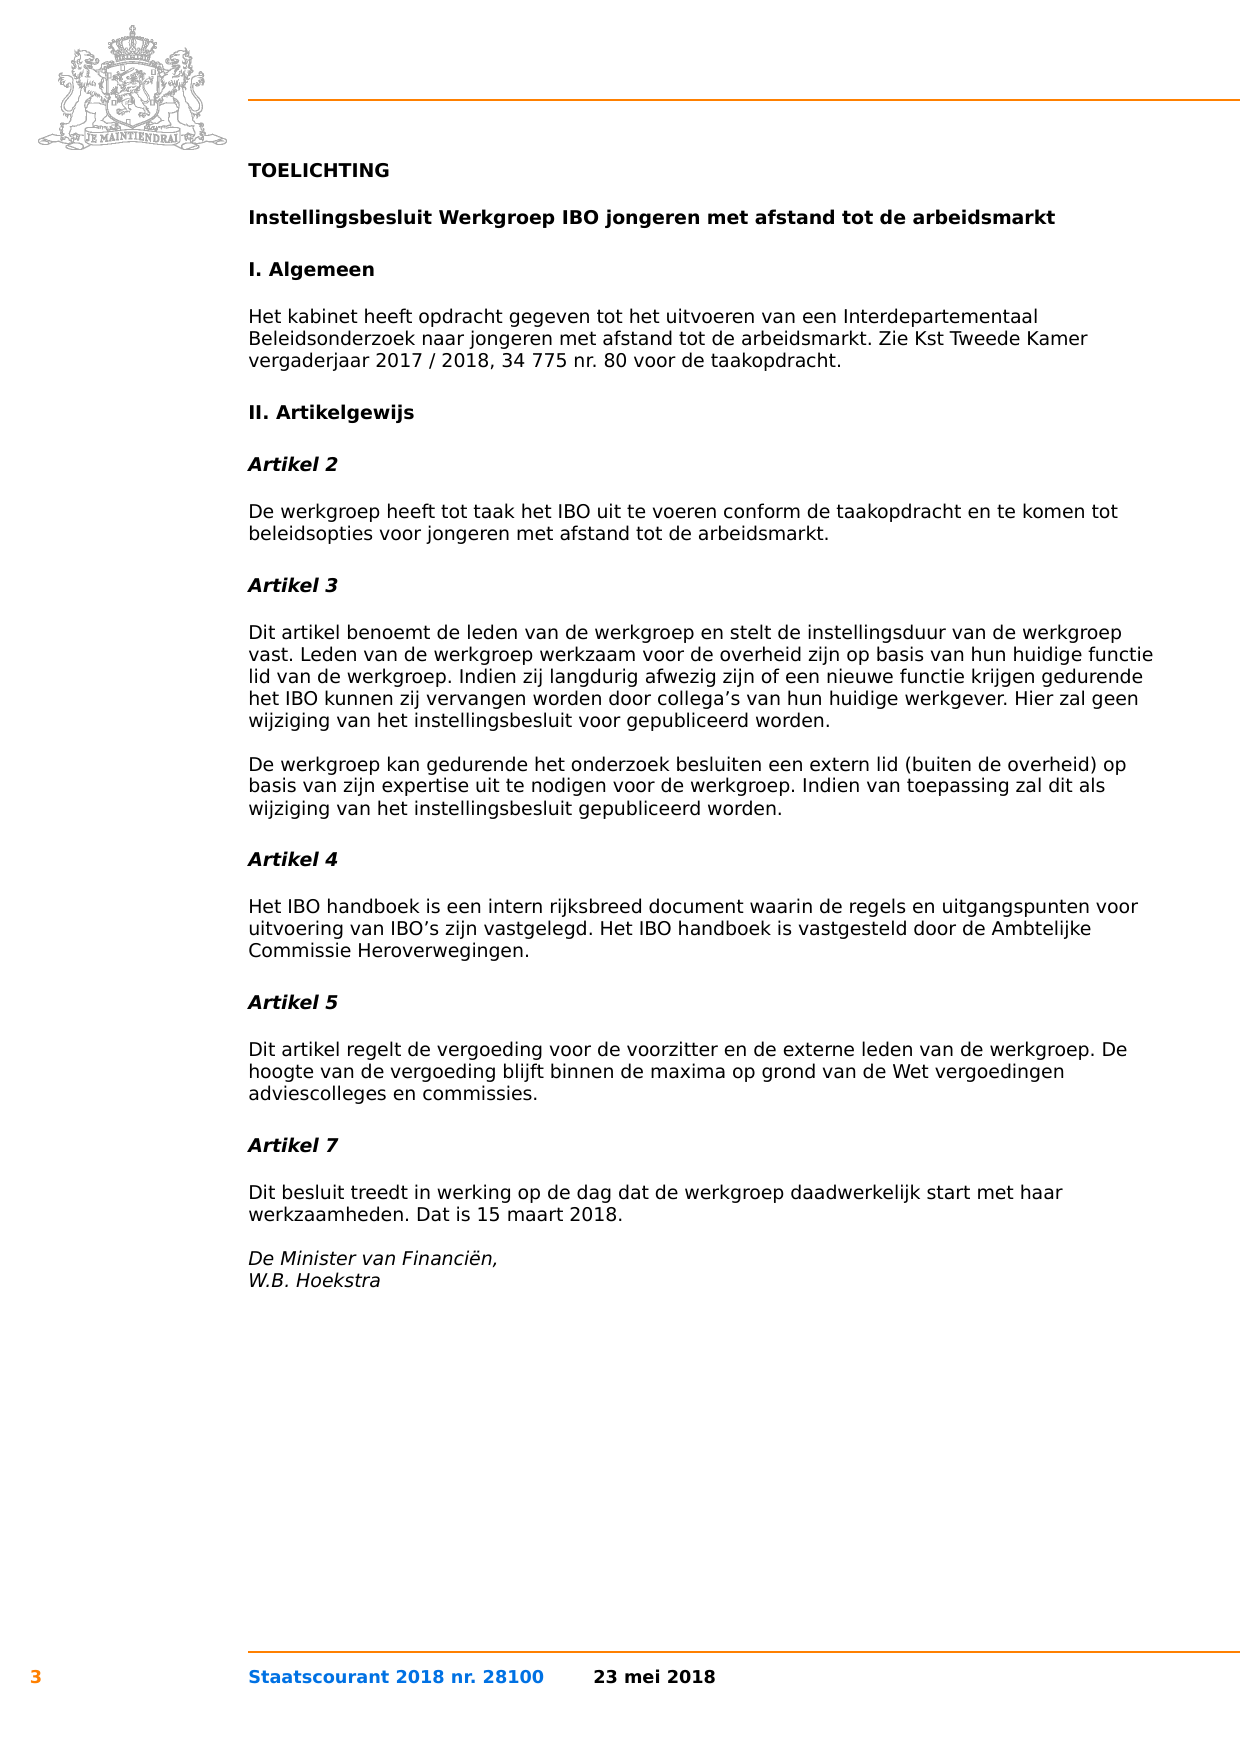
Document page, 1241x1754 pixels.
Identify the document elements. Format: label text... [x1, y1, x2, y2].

subtitle Artikel 4 [248, 849, 1163, 871]
subtitle I. Algemeen [248, 259, 1163, 281]
text De Minister van Financiën, W.B. Hoekstra [248, 1248, 1163, 1292]
subtitle Artikel 5 [248, 992, 1163, 1014]
subtitle II. Artikelgewijs [248, 402, 1163, 424]
text Het kabinet heeft opdracht gegeven tot het uitvoeren van een Interdepartementaal Beleidsonderzoek naar jongeren met afstand tot de arbeidsmarkt. Zie Kst Tweede Kamer vergaderjaar 2017 / 2018, 34 775 nr. 80 voor de taakopdracht. [248, 306, 1163, 372]
text Dit besluit treedt in werking op de dag dat de werkgroep daadwerkelijk start met haar werkzaamheden. Dat is 15 maart 2018. [248, 1182, 1163, 1226]
subtitle Artikel 7 [248, 1135, 1163, 1157]
text Dit artikel benoemt de leden van de werkgroep en stelt de instellingsduur van de werkgroep vast. Leden van de werkgroep werkzaam voor de overheid zijn op basis van hun huidige functie lid van de werkgroep. Indien zij langdurig afwezig zijn of een nieuwe functie krijgen gedurende het IBO kunnen zij vervangen worden door collega’s van hun huidige werkgever. Hier zal geen wijziging van het instellingsbesluit voor gepubliceerd worden. [248, 622, 1163, 732]
text Instellingsbesluit Werkgroep IBO jongeren met afstand tot de arbeidsmarkt [248, 207, 1163, 229]
text De werkgroep heeft tot taak het IBO uit te voeren conform de taakopdracht en te komen tot beleidsopties voor jongeren met afstand tot de arbeidsmarkt. [248, 501, 1163, 545]
subtitle Artikel 2 [248, 454, 1163, 476]
picture [38, 25, 227, 150]
text Dit artikel regelt de vergoeding voor de voorzitter en de externe leden van de werkgroep. De hoogte van de vergoeding blijft binnen de maxima op grond van de Wet vergoedingen adviescolleges en commissies. [248, 1039, 1163, 1105]
text De werkgroep kan gedurende het onderzoek besluiten een extern lid (buiten de overheid) op basis van zijn expertise uit te nodigen voor de werkgroep. Indien van toepassing zal dit als wijziging van het instellingsbesluit gepubliceerd worden. [248, 753, 1163, 819]
subtitle TOELICHTING [248, 160, 1163, 182]
text Het IBO handboek is een intern rijksbreed document waarin de regels en uitgangspunten voor uitvoering van IBO’s zijn vastgelegd. Het IBO handboek is vastgesteld door de Ambtelijke Commissie Heroverwegingen. [248, 896, 1163, 962]
subtitle Artikel 3 [248, 575, 1163, 597]
